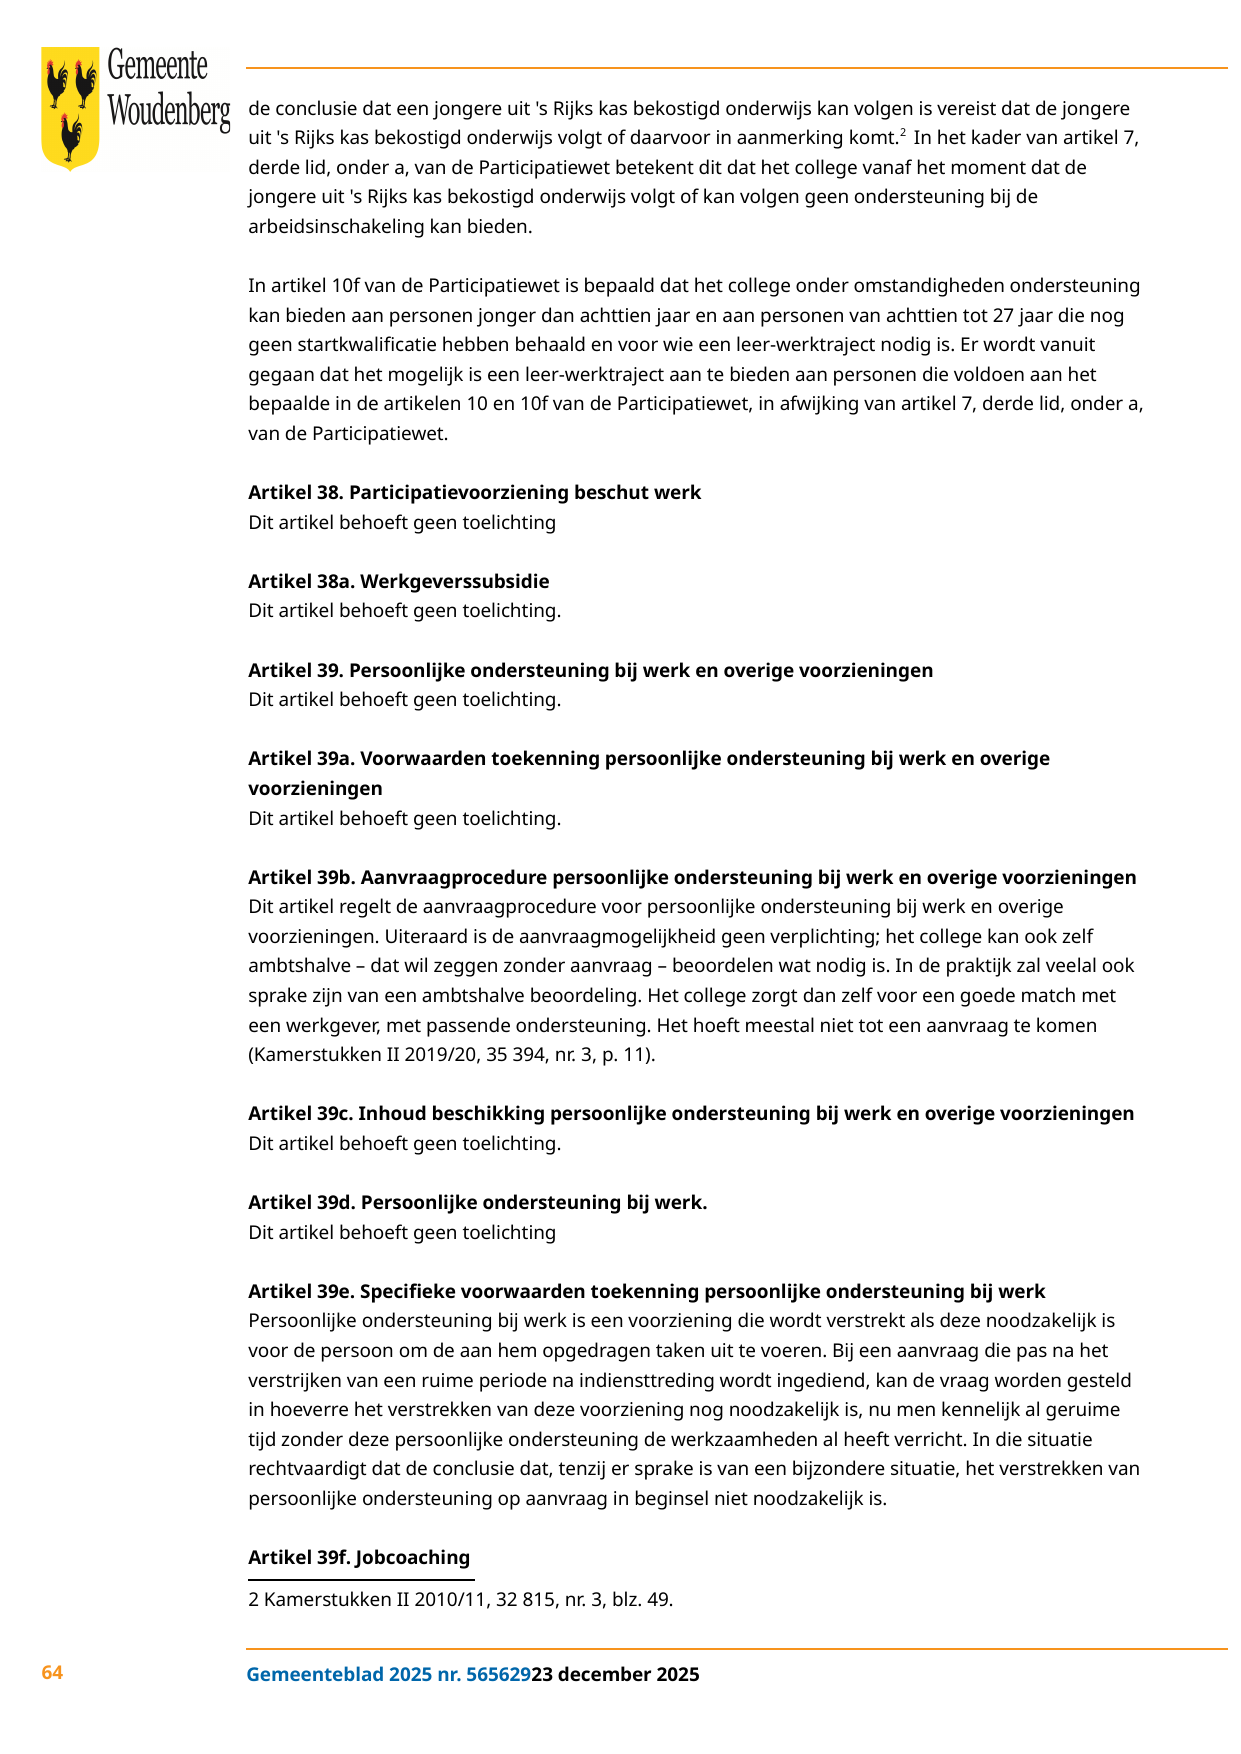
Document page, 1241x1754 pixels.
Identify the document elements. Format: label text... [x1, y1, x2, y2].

text Dit artikel behoeft geen toelichting. [248, 598, 1152, 623]
text Artikel 39b. Aanvraagprocedure persoonlijke ondersteuning bij werk en overige voorzieningen [248, 864, 1152, 890]
text Dit artikel behoeft geen toelichting. [248, 1130, 1152, 1156]
picture [41, 47, 231, 172]
text de conclusie dat een jongere uit 's Rijks kas bekostigd onderwijs kan volgen is vereist dat de jongere uit 's Rijks kas bekostigd onderwijs volgt of daarvoor in aanmerking komt. In het kader van artikel 7, derde lid, onder a, van de Participatiewet betekent dit dat het college vanaf het moment dat de jongere uit 's Rijks kas bekostigd onderwijs volgt of kan volgen geen ondersteuning bij de arbeidsinschakeling kan bieden. [248, 95, 1152, 239]
text Artikel 39a. Voorwaarden toekenning persoonlijke ondersteuning bij werk en overige voorzieningen [248, 746, 1152, 801]
text Dit artikel behoeft geen toelichting. [248, 805, 1152, 831]
text Artikel 39f. Jobcoaching [248, 1544, 1152, 1570]
text In artikel 10f van de Participatiewet is bepaald dat het college onder omstandigheden ondersteuning kan bieden aan personen jonger dan achttien jaar en aan personen van achttien tot 27 jaar die nog geen startkwalificatie hebben behaald en voor wie een leer-werktraject nodig is. Er wordt vanuit gegaan dat het mogelijk is een leer-werktraject aan te bieden aan personen die voldoen aan het bepaalde in de artikelen 10 en 10f van de Participatiewet, in afwijking van artikel 7, derde lid, onder a, van de Participatiewet. [248, 272, 1152, 446]
text Artikel 39e. Specifieke voorwaarden toekenning persoonlijke ondersteuning bij werk [248, 1278, 1152, 1304]
text Dit artikel behoeft geen toelichting [248, 509, 1152, 535]
text Persoonlijke ondersteuning bij werk is een voorziening die wordt verstrekt als deze noodzakelijk is voor de persoon om de aan hem opgedragen taken uit te voeren. Bij een aanvraag die pas na het verstrijken van een ruime periode na indiensttreding wordt ingediend, kan de vraag worden gesteld in hoeverre het verstrekken van deze voorziening nog noodzakelijk is, nu men kennelijk al geruime tijd zonder deze persoonlijke ondersteuning de werkzaamheden al heeft verricht. In die situatie rechtvaardigt dat de conclusie dat, tenzij er sprake is van een bijzondere situatie, het verstrekken van persoonlijke ondersteuning op aanvraag in beginsel niet noodzakelijk is. [248, 1308, 1152, 1511]
text Dit artikel regelt de aanvraagprocedure voor persoonlijke ondersteuning bij werk en overige voorzieningen. Uiteraard is de aanvraagmogelijkheid geen verplichting; het college kan ook zelf ambtshalve – dat wil zeggen zonder aanvraag – beoordelen wat nodig is. In de praktijk zal veelal ook sprake zijn van een ambtshalve beoordeling. Het college zorgt dan zelf voor een goede match met een werkgever, met passende ondersteuning. Het hoeft meestal niet tot een aanvraag te komen (Kamerstukken II 2019/20, 35 394, nr. 3, p. 11). [248, 893, 1152, 1067]
text Kamerstukken II 2010/11, 32 815, nr. 3, blz. 49. [248, 1586, 1152, 1612]
text Artikel 38. Participatievoorziening beschut werk [248, 479, 1152, 505]
text Artikel 38a. Werkgeverssubsidie [248, 568, 1152, 594]
text Artikel 39d. Persoonlijke ondersteuning bij werk. [248, 1189, 1152, 1215]
text Artikel 39c. Inhoud beschikking persoonlijke ondersteuning bij werk en overige voorzieningen [248, 1101, 1152, 1126]
text Dit artikel behoeft geen toelichting. [248, 686, 1152, 712]
text Artikel 39. Persoonlijke ondersteuning bij werk en overige voorzieningen [248, 657, 1152, 683]
text Dit artikel behoeft geen toelichting [248, 1219, 1152, 1245]
